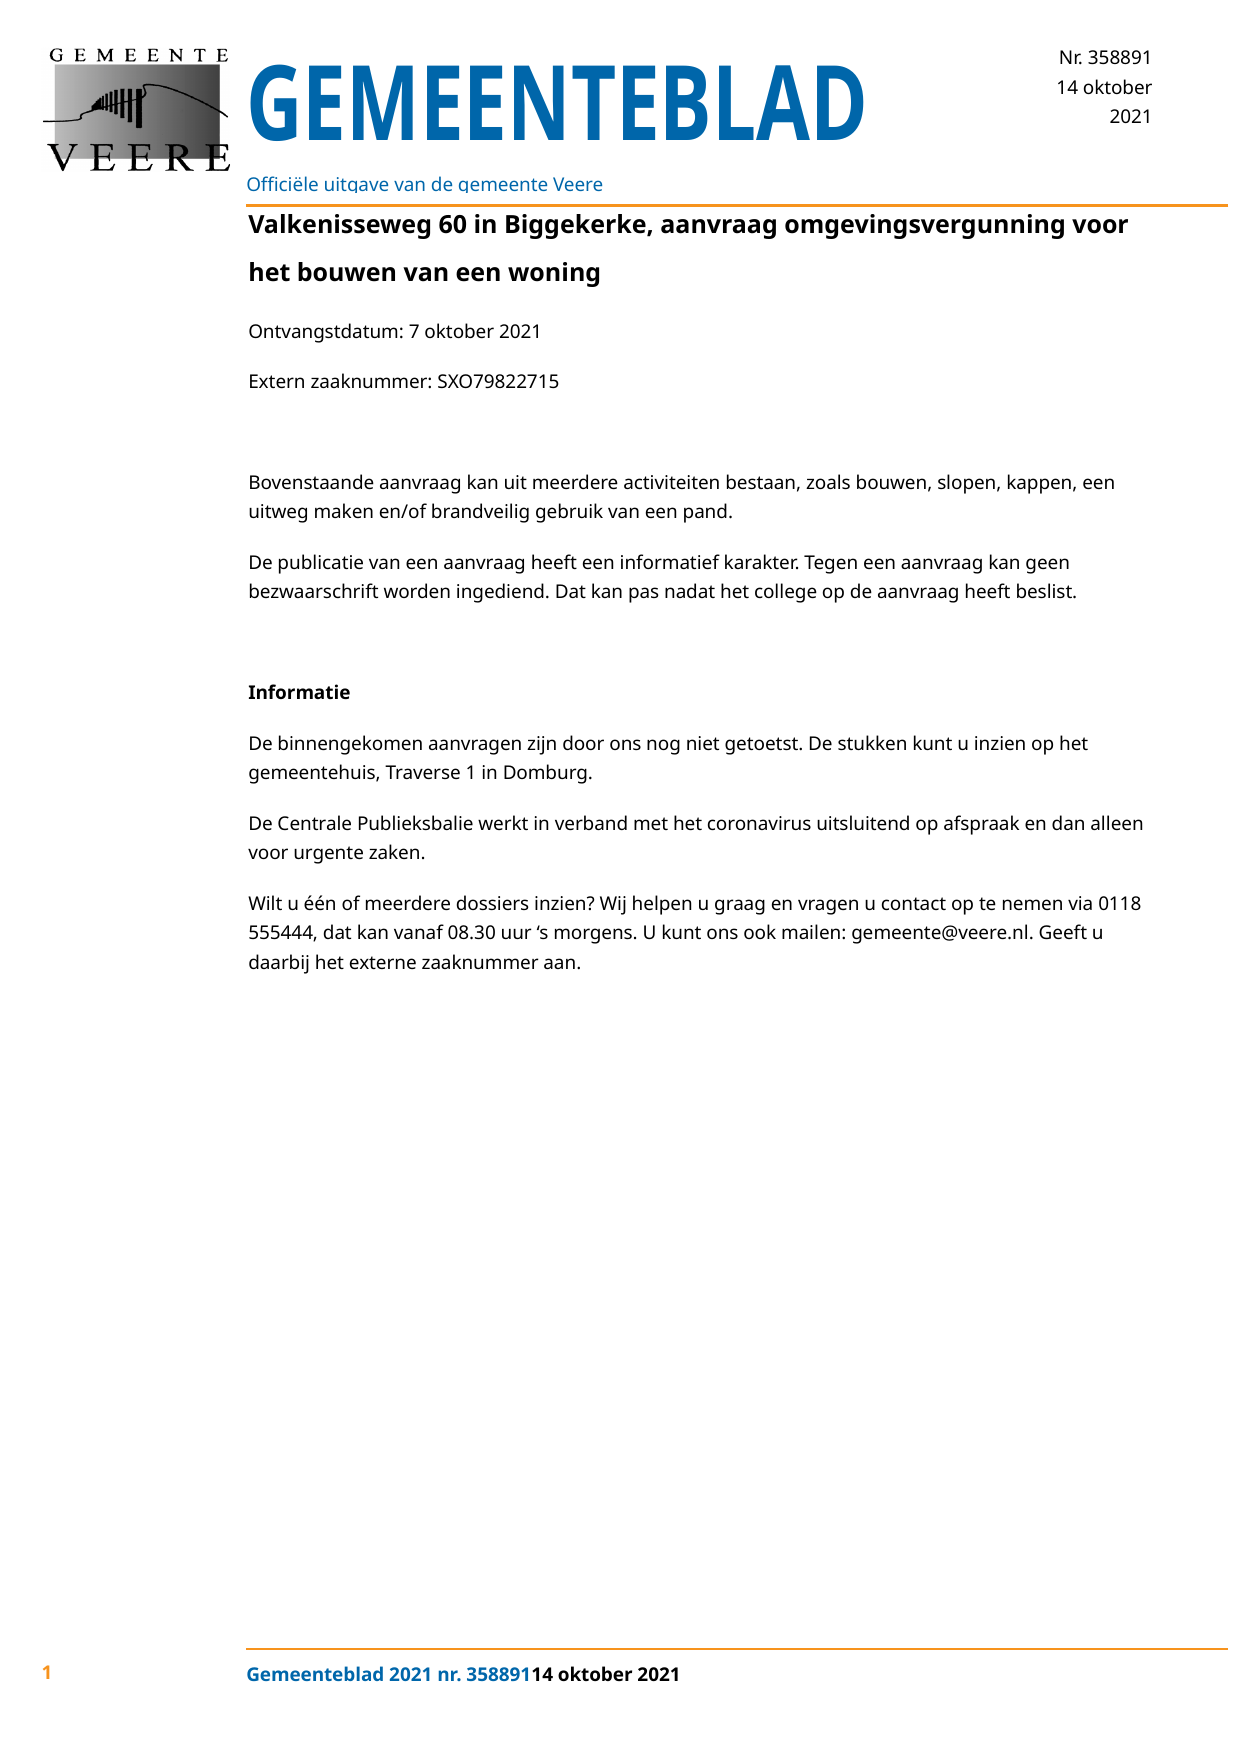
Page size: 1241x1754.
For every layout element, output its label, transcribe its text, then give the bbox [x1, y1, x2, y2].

text Extern zaaknummer: SXO79822715 [248, 368, 1152, 394]
text Bovenstaande aanvraag kan uit meerdere activiteiten bestaan, zoals bouwen, slopen, kappen, een uitweg maken en/of brandveilig gebruik van een pand. [248, 469, 1152, 524]
text De binnengekomen aanvragen zijn door ons nog niet getoetst. De stukken kunt u inzien op het gemeentehuis, Traverse 1 in Domburg. [248, 730, 1152, 785]
text Wilt u één of meerdere dossiers inzien? Wij helpen u graag en vragen u contact op te nemen via 0118 555444, dat kan vanaf 08.30 uur ‘s morgens. U kunt ons ook mailen: gemeente@veere.nl. Geeft u daarbij het externe zaaknummer aan. [248, 890, 1152, 975]
text Valkenisseweg 60 in Biggekerke, aanvraag omgevingsvergunning voor het bouwen van een woning [248, 207, 1152, 288]
text De publicatie van een aanvraag heeft een informatief karakter. Tegen een aanvraag kan geen bezwaarschrift worden ingediend. Dat kan pas nadat het college op de aanvraag heeft beslist. [248, 549, 1152, 604]
text Informatie [248, 679, 1152, 705]
text De Centrale Publieksbalie werkt in verband met het coronavirus uitsluitend op afspraak en dan alleen voor urgente zaken. [248, 810, 1152, 865]
picture [41, 47, 231, 172]
text Ontvangstdatum: 7 oktober 2021 [248, 318, 1152, 344]
